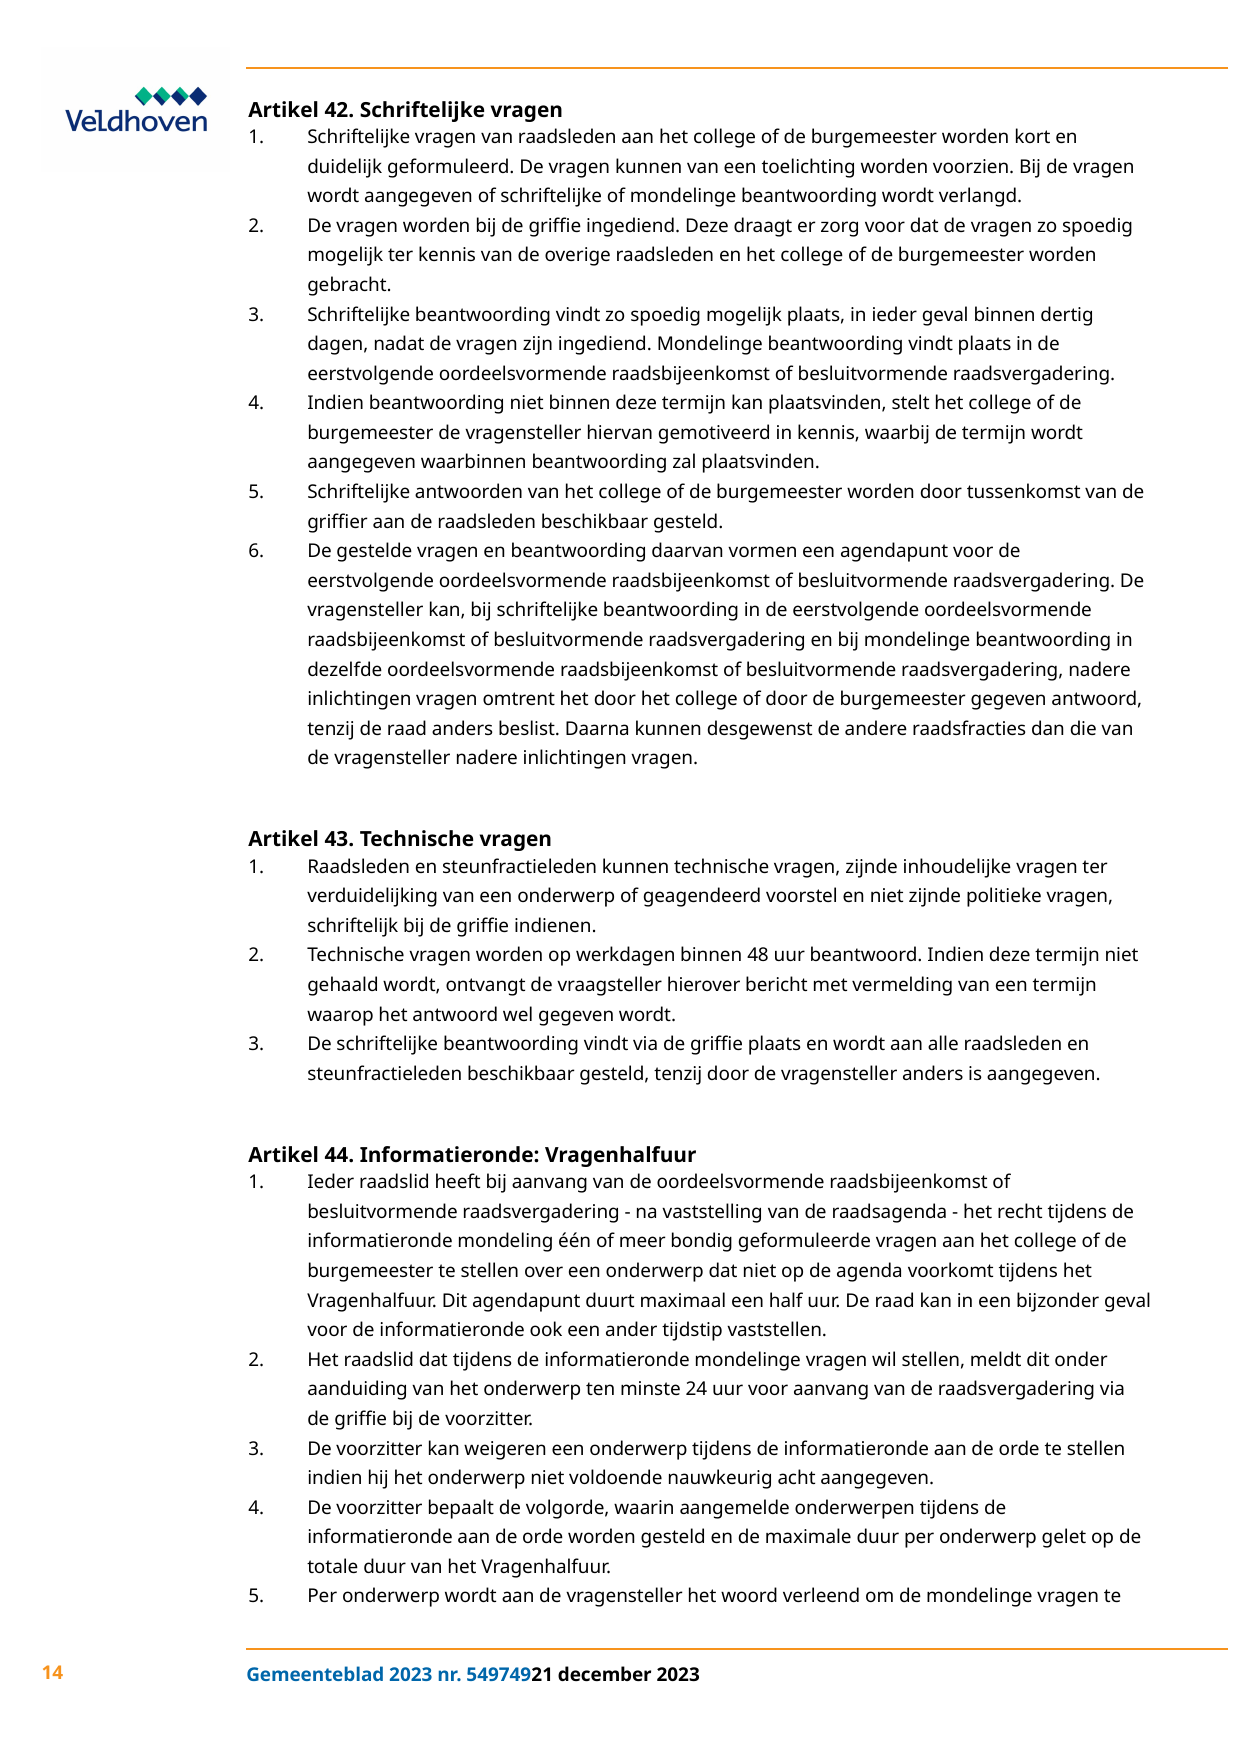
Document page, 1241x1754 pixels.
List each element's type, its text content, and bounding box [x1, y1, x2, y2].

picture [41, 47, 231, 172]
list De vragen worden bij de griffie ingediend. Deze draagt er zorg voor dat de vragen zo spoedig mogelijk ter kennis van de overige raadsleden en het college of de burgemeester worden gebracht. [248, 212, 1152, 297]
list Per onderwerp wordt aan de vragensteller het woord verleend om de mondelinge vragen te [248, 1583, 1152, 1608]
text Artikel 43. Technische vragen [248, 824, 1152, 853]
list Technische vragen worden op werkdagen binnen 48 uur beantwoord. Indien deze termijn niet gehaald wordt, ontvangt de vraagsteller hierover bericht met vermelding van een termijn waarop het antwoord wel gegeven wordt. [248, 942, 1152, 1027]
list Ieder raadslid heeft bij aanvang van de oordeelsvormende raadsbijeenkomst of besluitvormende raadsvergadering - na vaststelling van de raadsagenda - het recht tijdens de informatieronde mondeling één of meer bondig geformuleerde vragen aan het college of de burgemeester te stellen over een onderwerp dat niet op de agenda voorkomt tijdens het Vragenhalfuur. Dit agendapunt duurt maximaal een half uur. De raad kan in een bijzonder geval voor de informatieronde ook een ander tijdstip vaststellen. [248, 1168, 1152, 1342]
list Schriftelijke beantwoording vindt zo spoedig mogelijk plaats, in ieder geval binnen dertig dagen, nadat de vragen zijn ingediend. Mondelinge beantwoording vindt plaats in de eerstvolgende oordeelsvormende raadsbijeenkomst of besluitvormende raadsvergadering. [248, 301, 1152, 386]
text Artikel 44. Informatieronde: Vragenhalfuur [248, 1140, 1152, 1168]
list Het raadslid dat tijdens de informatieronde mondelinge vragen wil stellen, meldt dit onder aanduiding van het onderwerp ten minste 24 uur voor aanvang van de raadsvergadering via de griffie bij de voorzitter. [248, 1346, 1152, 1431]
list Indien beantwoording niet binnen deze termijn kan plaatsvinden, stelt het college of de burgemeester de vragensteller hiervan gemotiveerd in kennis, waarbij de termijn wordt aangegeven waarbinnen beantwoording zal plaatsvinden. [248, 389, 1152, 474]
list De schriftelijke beantwoording vindt via de griffie plaats en wordt aan alle raadsleden en steunfractieleden beschikbaar gesteld, tenzij door de vragensteller anders is aangegeven. [248, 1030, 1152, 1086]
list De voorzitter bepaalt de volgorde, waarin aangemelde onderwerpen tijdens de informatieronde aan de orde worden gesteld en de maximale duur per onderwerp gelet op de totale duur van het Vragenhalfuur. [248, 1494, 1152, 1579]
list Schriftelijke vragen van raadsleden aan het college of de burgemeester worden kort en duidelijk geformuleerd. De vragen kunnen van een toelichting worden voorzien. Bij de vragen wordt aangegeven of schriftelijke of mondelinge beantwoording wordt verlangd. [248, 123, 1152, 208]
list De voorzitter kan weigeren een onderwerp tijdens de informatieronde aan de orde te stellen indien hij het onderwerp niet voldoende nauwkeurig acht aangegeven. [248, 1435, 1152, 1490]
list De gestelde vragen en beantwoording daarvan vormen een agendapunt voor de eerstvolgende oordeelsvormende raadsbijeenkomst of besluitvormende raadsvergadering. De vragensteller kan, bij schriftelijke beantwoording in de eerstvolgende oordeelsvormende raadsbijeenkomst of besluitvormende raadsvergadering en bij mondelinge beantwoording in dezelfde oordeelsvormende raadsbijeenkomst of besluitvormende raadsvergadering, nadere inlichtingen vragen omtrent het door het college of door de burgemeester gegeven antwoord, tenzij de raad anders beslist. Daarna kunnen desgewenst de andere raadsfracties dan die van de vragensteller nadere inlichtingen vragen. [248, 537, 1152, 770]
text Artikel 42. Schriftelijke vragen [248, 95, 1152, 123]
list Raadsleden en steunfractieleden kunnen technische vragen, zijnde inhoudelijke vragen ter verduidelijking van een onderwerp of geagendeerd voorstel en niet zijnde politieke vragen, schriftelijk bij de griffie indienen. [248, 853, 1152, 938]
list Schriftelijke antwoorden van het college of de burgemeester worden door tussenkomst van de griffier aan de raadsleden beschikbaar gesteld. [248, 478, 1152, 533]
